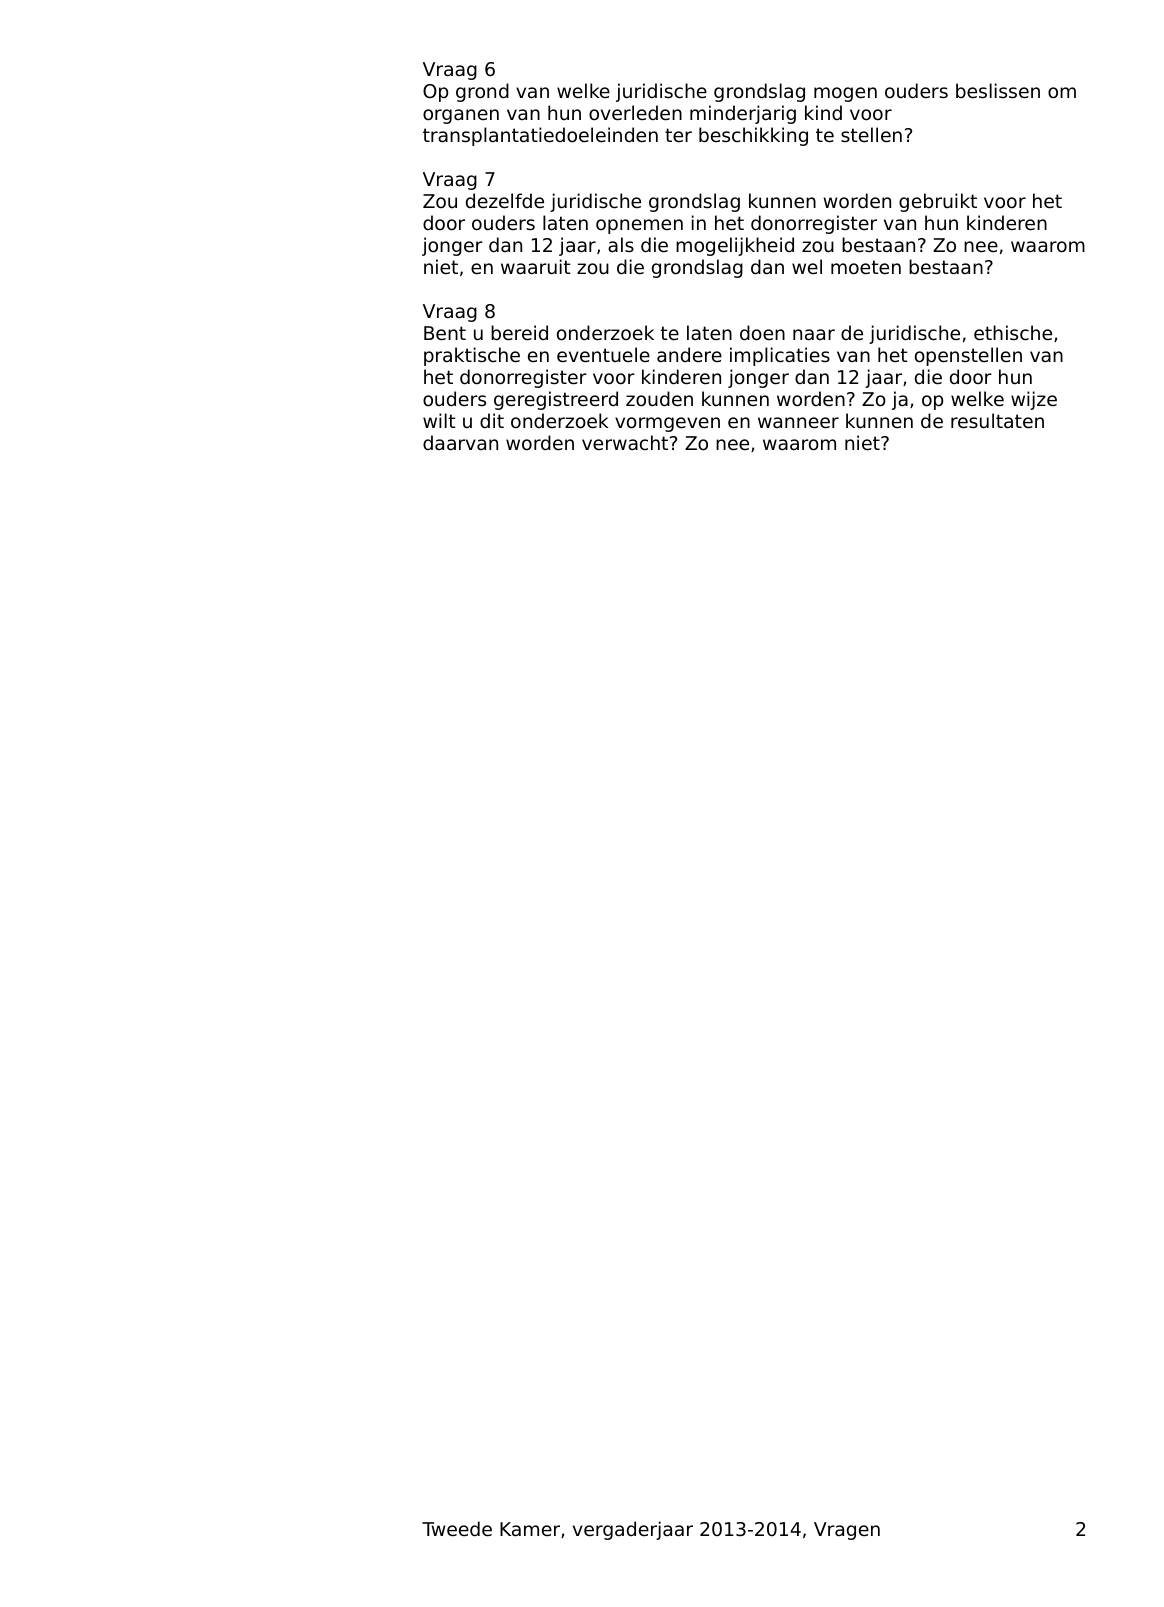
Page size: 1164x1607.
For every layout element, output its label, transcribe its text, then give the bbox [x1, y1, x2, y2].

text Op grond van welke juridische grondslag mogen ouders beslissen om organen van hun overleden minderjarig kind voor transplantatiedoeleinden ter beschikking te stellen? [422, 81, 1087, 147]
text Vraag 6 [422, 59, 1087, 81]
text Vraag 8 [422, 301, 1087, 323]
text Zou dezelfde juridische grondslag kunnen worden gebruikt voor het door ouders laten opnemen in het donorregister van hun kinderen jonger dan 12 jaar, als die mogelijkheid zou bestaan? Zo nee, waarom niet, en waaruit zou die grondslag dan wel moeten bestaan? [422, 191, 1087, 279]
text Bent u bereid onderzoek te laten doen naar de juridische, ethische, praktische en eventuele andere implicaties van het openstellen van het donorregister voor kinderen jonger dan 12 jaar, die door hun ouders geregistreerd zouden kunnen worden? Zo ja, op welke wijze wilt u dit onderzoek vormgeven en wanneer kunnen de resultaten daarvan worden verwacht? Zo nee, waarom niet? [422, 323, 1087, 455]
text Vraag 7 [422, 169, 1087, 191]
